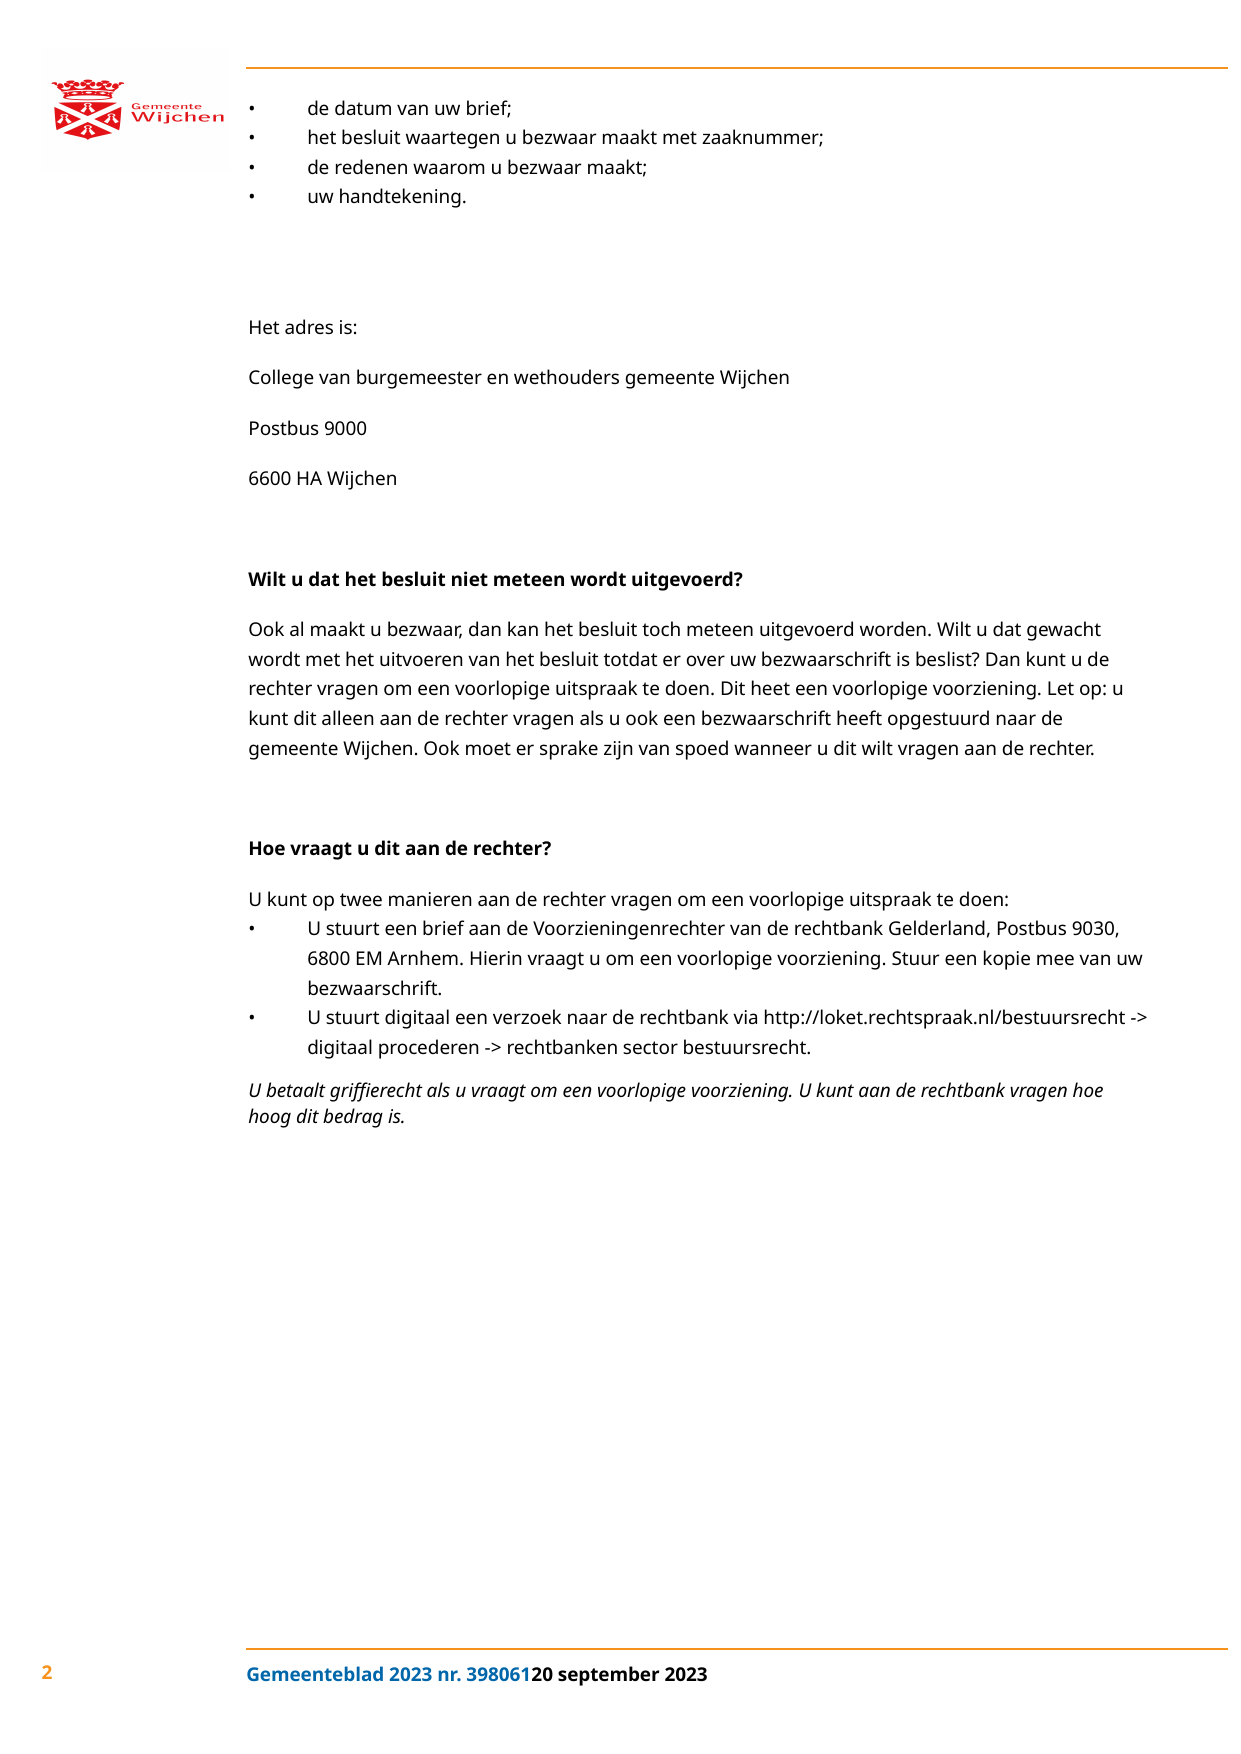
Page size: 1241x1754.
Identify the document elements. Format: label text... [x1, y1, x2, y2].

text 6600 HA Wijchen [248, 465, 1152, 491]
list U stuurt digitaal een verzoek naar de rechtbank via http://loket.rechtspraak.nl/bestuursrecht -> digitaal procederen -> rechtbanken sector bestuursrecht. [248, 1004, 1152, 1060]
list de redenen waarom u bezwaar maakt; [248, 154, 1152, 180]
picture [41, 47, 231, 172]
text Wilt u dat het besluit niet meteen wordt uitgevoerd? [248, 566, 1152, 592]
text U kunt op twee manieren aan de rechter vragen om een voorlopige uitspraak te doen: [248, 886, 1152, 912]
text Hoe vraagt u dit aan de rechter? [248, 836, 1152, 861]
list het besluit waartegen u bezwaar maakt met zaaknummer; [248, 124, 1152, 150]
list de datum van uw brief; [248, 95, 1152, 121]
list U stuurt een brief aan de Voorzieningenrechter van de rechtbank Gelderland, Postbus 9030, 6800 EM Arnhem. Hierin vraagt u om een voorlopige voorziening. Stuur een kopie mee van uw bezwaarschrift. [248, 916, 1152, 1001]
text College van burgemeester en wethouders gemeente Wijchen [248, 364, 1152, 390]
text Het adres is: [248, 314, 1152, 340]
text Postbus 9000 [248, 415, 1152, 441]
text U betaalt griffierecht als u vraagt om een voorlopige voorziening. U kunt aan de rechtbank vragen hoe hoog dit bedrag is. [248, 1077, 1152, 1128]
list uw handtekening. [248, 183, 1152, 209]
text Ook al maakt u bezwaar, dan kan het besluit toch meteen uitgevoerd worden. Wilt u dat gewacht wordt met het uitvoeren van het besluit totdat er over uw bezwaarschrift is beslist? Dan kunt u de rechter vragen om een voorlopige uitspraak te doen. Dit heet een voorlopige voorziening. Let op: u kunt dit alleen aan de rechter vragen als u ook een bezwaarschrift heeft opgestuurd naar de gemeente Wijchen. Ook moet er sprake zijn van spoed wanneer u dit wilt vragen aan de rechter. [248, 616, 1152, 761]
